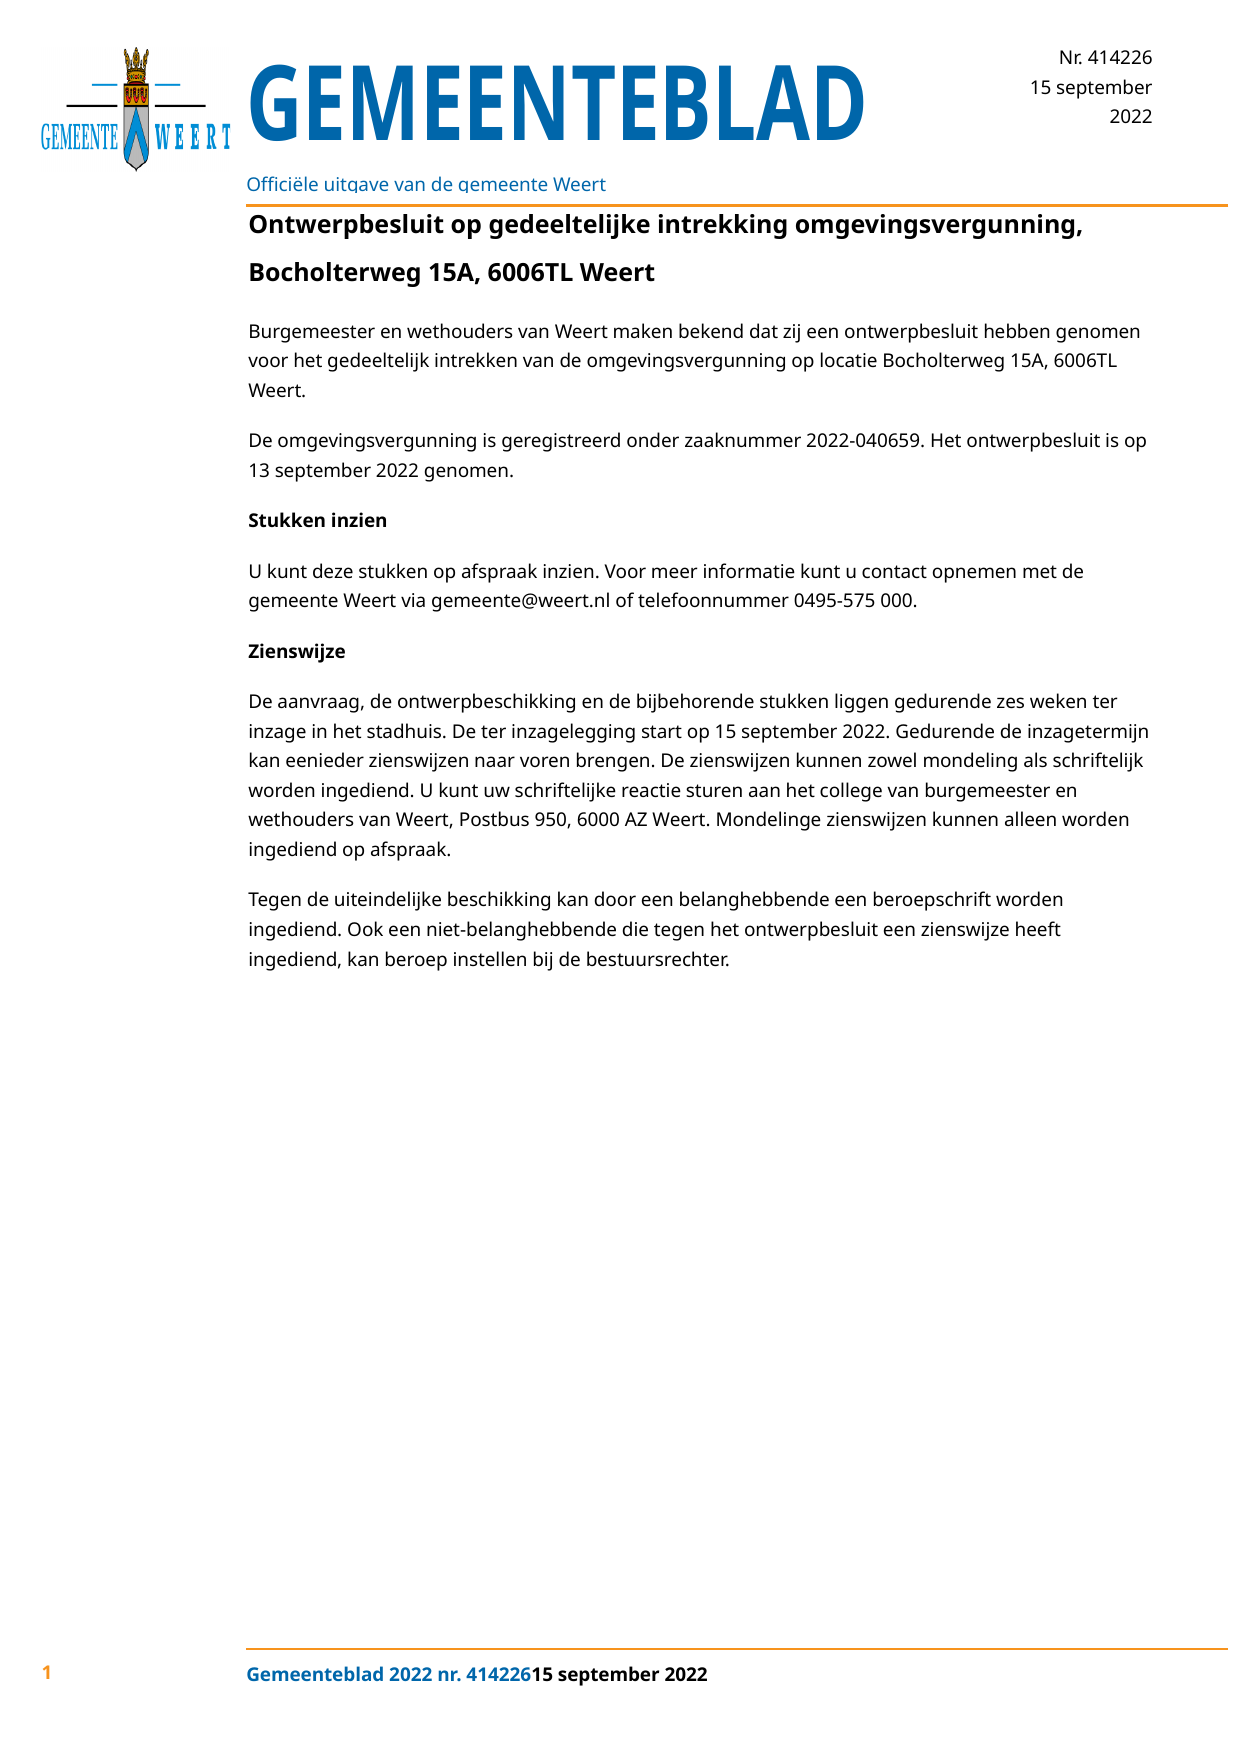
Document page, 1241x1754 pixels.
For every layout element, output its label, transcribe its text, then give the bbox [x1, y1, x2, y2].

text Stukken inzien [248, 507, 1152, 533]
text Ontwerpbesluit op gedeeltelijke intrekking omgevingsvergunning, Bocholterweg 15A, 6006TL Weert [248, 207, 1152, 288]
picture [41, 47, 231, 172]
text Burgemeester en wethouders van Weert maken bekend dat zij een ontwerpbesluit hebben genomen voor het gedeeltelijk intrekken van de omgevingsvergunning op locatie Bocholterweg 15A, 6006TL Weert. [248, 318, 1152, 403]
text Zienswijze [248, 638, 1152, 664]
text Tegen de uiteindelijke beschikking kan door een belanghebbende een beroepschrift worden ingediend. Ook een niet-belanghebbende die tegen het ontwerpbesluit een zienswijze heeft ingediend, kan beroep instellen bij de bestuursrechter. [248, 887, 1152, 972]
text De aanvraag, de ontwerpbeschikking en de bijbehorende stukken liggen gedurende zes weken ter inzage in het stadhuis. De ter inzagelegging start op 15 september 2022. Gedurende de inzagetermijn kan eenieder zienswijzen naar voren brengen. De zienswijzen kunnen zowel mondeling als schriftelijk worden ingediend. U kunt uw schriftelijke reactie sturen aan het college van burgemeester en wethouders van Weert, Postbus 950, 6000 AZ Weert. Mondelinge zienswijzen kunnen alleen worden ingediend op afspraak. [248, 688, 1152, 862]
text U kunt deze stukken op afspraak inzien. Voor meer informatie kunt u contact opnemen met de gemeente Weert via gemeente@weert.nl of telefoonnummer 0495-575 000. [248, 558, 1152, 613]
text De omgevingsvergunning is geregistreerd onder zaaknummer 2022-040659. Het ontwerpbesluit is op 13 september 2022 genomen. [248, 427, 1152, 483]
